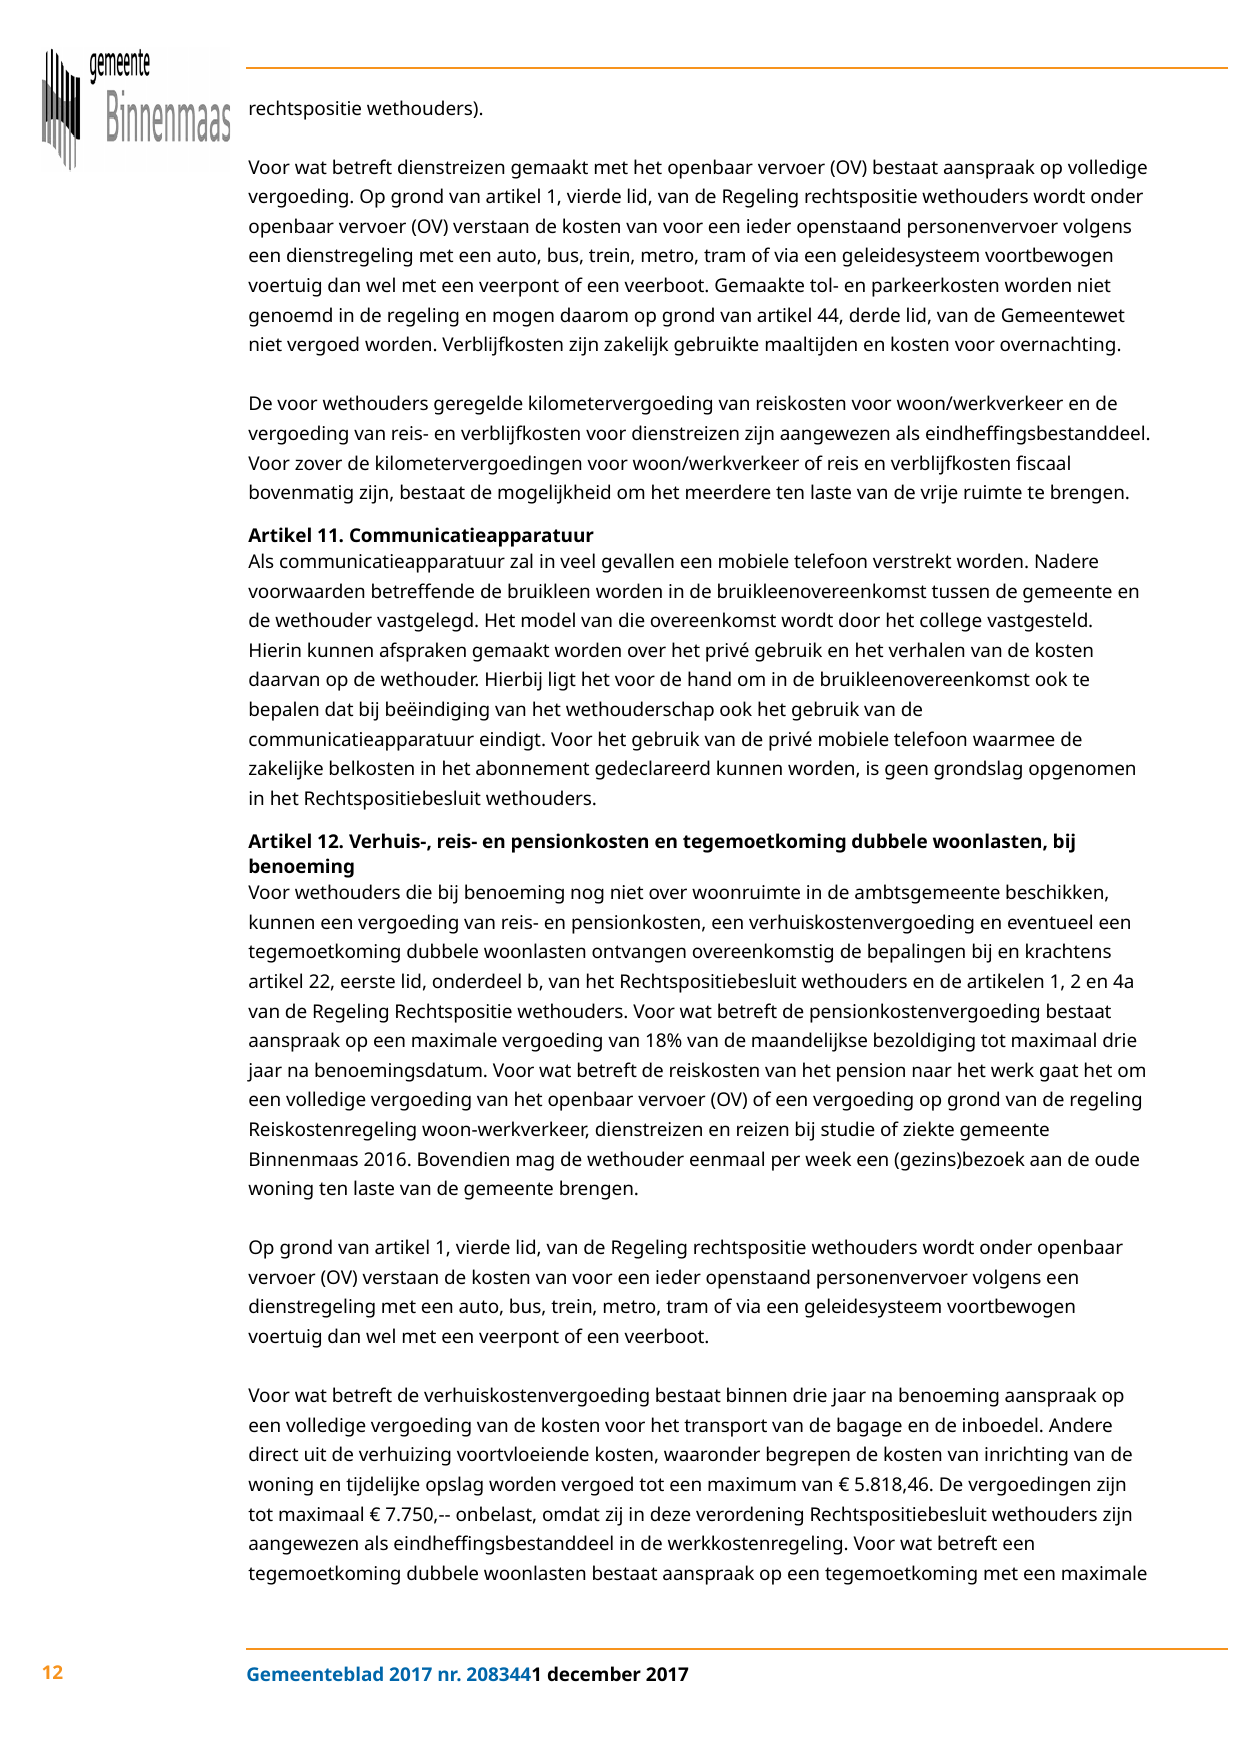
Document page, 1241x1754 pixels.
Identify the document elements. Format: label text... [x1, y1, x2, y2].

picture [41, 47, 231, 172]
text Artikel 11. Communicatieapparatuur [248, 522, 1152, 548]
text Artikel 12. Verhuis-, reis- en pensionkosten en tegemoetkoming dubbele woonlasten, bij benoeming [248, 828, 1152, 879]
text Voor wat betreft dienstreizen gemaakt met het openbaar vervoer (OV) bestaat aanspraak op volledige vergoeding. Op grond van artikel 1, vierde lid, van de Regeling rechtspositie wethouders wordt onder openbaar vervoer (OV) verstaan de kosten van voor een ieder openstaand personenvervoer volgens een dienstregeling met een auto, bus, trein, metro, tram of via een geleidesysteem voortbewogen voertuig dan wel met een veerpont of een veerboot. Gemaakte tol- en parkeerkosten worden niet genoemd in de regeling en mogen daarom op grond van artikel 44, derde lid, van de Gemeentewet niet vergoed worden. Verblijfkosten zijn zakelijk gebruikte maaltijden en kosten voor overnachting. [248, 154, 1152, 357]
text Voor wat betreft de verhuiskostenvergoeding bestaat binnen drie jaar na benoeming aanspraak op een volledige vergoeding van de kosten voor het transport van de bagage en de inboedel. Andere direct uit de verhuizing voortvloeiende kosten, waaronder begrepen de kosten van inrichting van de woning en tijdelijke opslag worden vergoed tot een maximum van € 5.818,46. De vergoedingen zijn tot maximaal € 7.750,-- onbelast, omdat zij in deze verordening Rechtspositiebesluit wethouders zijn aangewezen als eindheffingsbestanddeel in de werkkostenregeling. Voor wat betreft een tegemoetkoming dubbele woonlasten bestaat aanspraak op een tegemoetkoming met een maximale [248, 1382, 1152, 1586]
text Op grond van artikel 1, vierde lid, van de Regeling rechtspositie wethouders wordt onder openbaar vervoer (OV) verstaan de kosten van voor een ieder openstaand personenvervoer volgens een dienstregeling met een auto, bus, trein, metro, tram of via een geleidesysteem voortbewogen voertuig dan wel met een veerpont of een veerboot. [248, 1234, 1152, 1349]
text rechtspositie wethouders). [248, 95, 1152, 121]
text Voor wethouders die bij benoeming nog niet over woonruimte in de ambtsgemeente beschikken, kunnen een vergoeding van reis- en pensionkosten, een verhuiskostenvergoeding en eventueel een tegemoetkoming dubbele woonlasten ontvangen overeenkomstig de bepalingen bij en krachtens artikel 22, eerste lid, onderdeel b, van het Rechtspositiebesluit wethouders en de artikelen 1, 2 en 4a van de Regeling Rechtspositie wethouders. Voor wat betreft de pensionkostenvergoeding bestaat aanspraak op een maximale vergoeding van 18% van de maandelijkse bezoldiging tot maximaal drie jaar na benoemingsdatum. Voor wat betreft de reiskosten van het pension naar het werk gaat het om een volledige vergoeding van het openbaar vervoer (OV) of een vergoeding op grond van de regeling Reiskostenregeling woon-werkverkeer, dienstreizen en reizen bij studie of ziekte gemeente Binnenmaas 2016. Bovendien mag de wethouder eenmaal per week een (gezins)bezoek aan de oude woning ten laste van de gemeente brengen. [248, 879, 1152, 1201]
text Als communicatieapparatuur zal in veel gevallen een mobiele telefoon verstrekt worden. Nadere voorwaarden betreffende de bruikleen worden in de bruikleenovereenkomst tussen de gemeente en de wethouder vastgelegd. Het model van die overeenkomst wordt door het college vastgesteld. Hierin kunnen afspraken gemaakt worden over het privé gebruik en het verhalen van de kosten daarvan op de wethouder. Hierbij ligt het voor de hand om in de bruikleenovereenkomst ook te bepalen dat bij beëindiging van het wethouderschap ook het gebruik van de communicatieapparatuur eindigt. Voor het gebruik van de privé mobiele telefoon waarmee de zakelijke belkosten in het abonnement gedeclareerd kunnen worden, is geen grondslag opgenomen in het Rechtspositiebesluit wethouders. [248, 548, 1152, 811]
text De voor wethouders geregelde kilometervergoeding van reiskosten voor woon/werkverkeer en de vergoeding van reis- en verblijfkosten voor dienstreizen zijn aangewezen als eindheffingsbestanddeel. Voor zover de kilometervergoedingen voor woon/werkverkeer of reis en verblijfkosten fiscaal bovenmatig zijn, bestaat de mogelijkheid om het meerdere ten laste van de vrije ruimte te brengen. [248, 391, 1152, 505]
